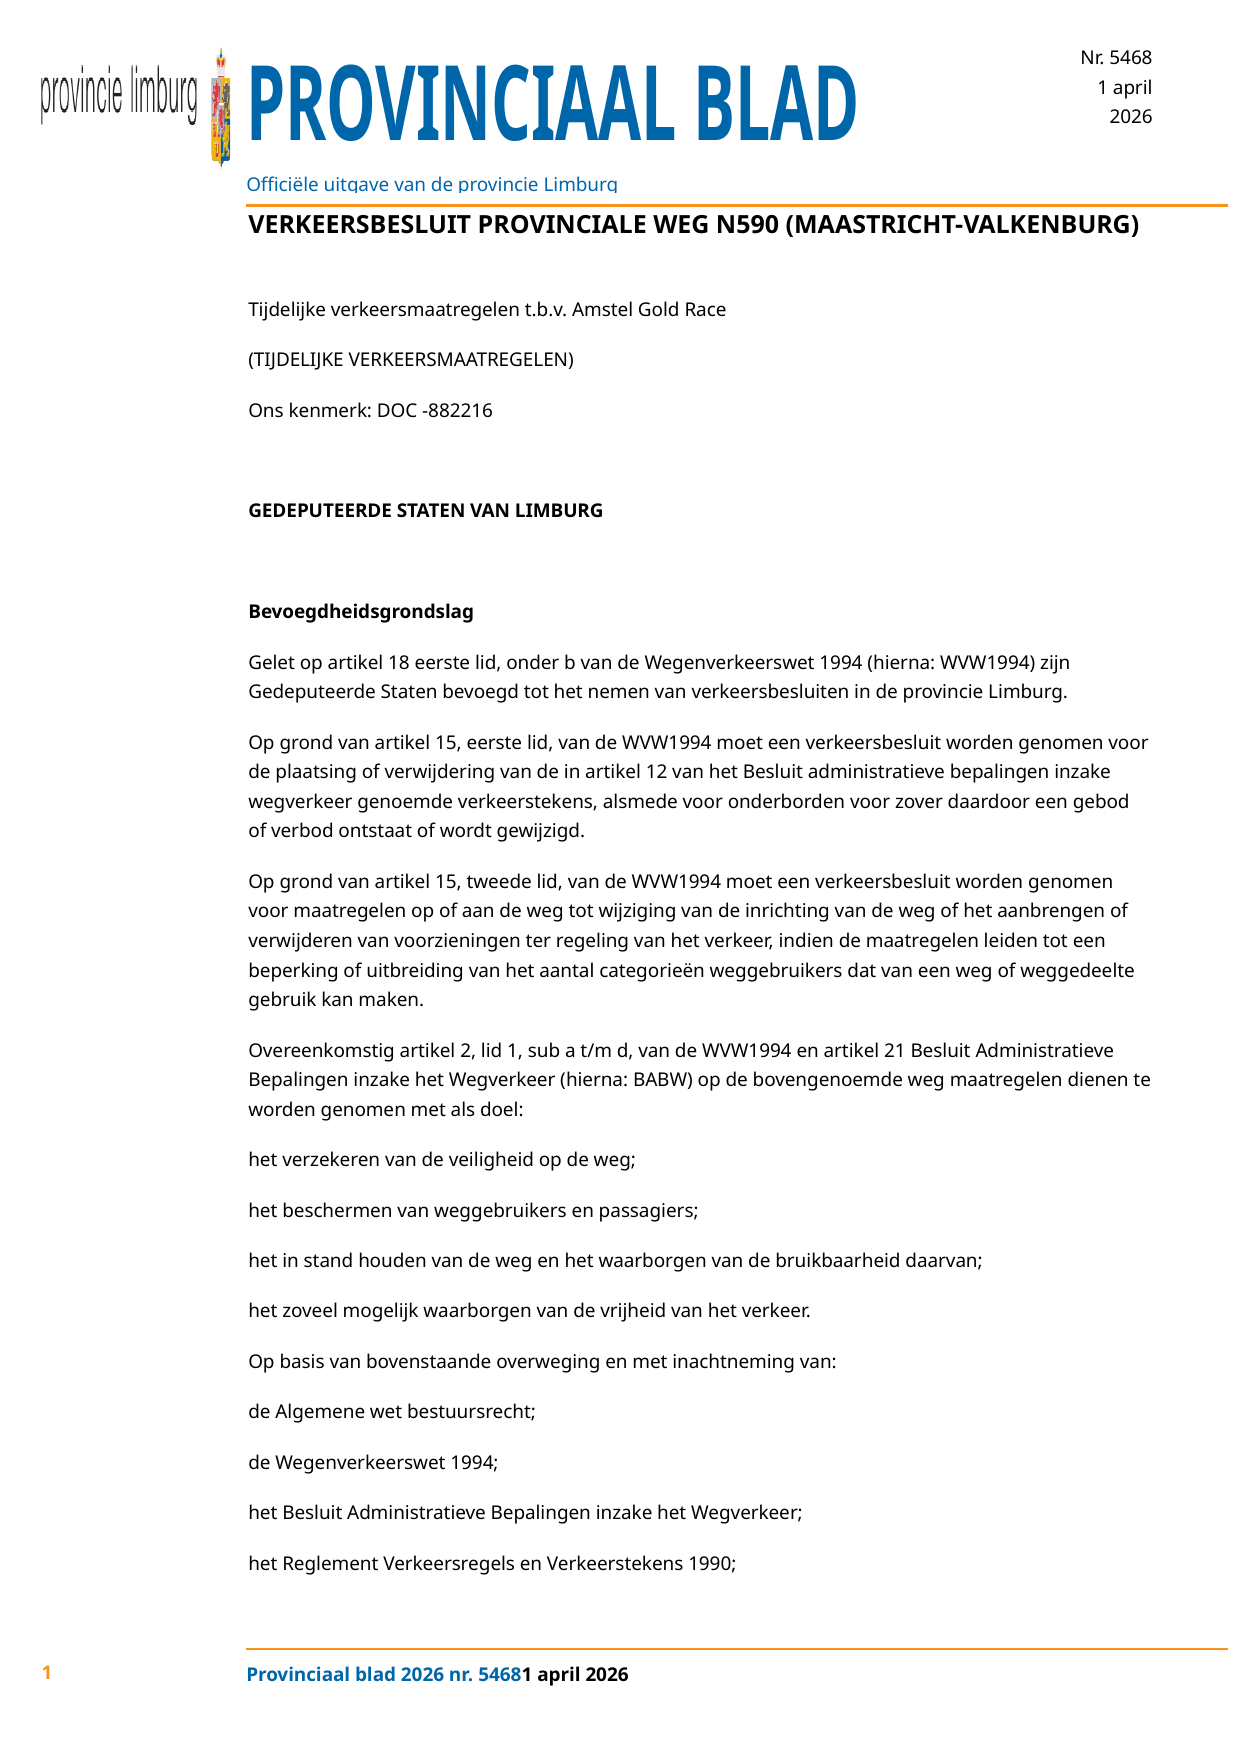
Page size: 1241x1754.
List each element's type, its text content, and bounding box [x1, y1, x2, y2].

text Op grond van artikel 15, eerste lid, van de WVW1994 moet een verkeersbesluit worden genomen voor de plaatsing of verwijdering van de in artikel 12 van het Besluit administratieve bepalingen inzake wegverkeer genoemde verkeerstekens, alsmede voor onderborden voor zover daardoor een gebod of verbod ontstaat of wordt gewijzigd. [248, 729, 1152, 843]
text Bevoegdheidsgrondslag [248, 598, 1152, 624]
text de Wegenverkeerswet 1994; [248, 1449, 1152, 1475]
text Op grond van artikel 15, tweede lid, van de WVW1994 moet een verkeersbesluit worden genomen voor maatregelen op of aan de weg tot wijziging van de inrichting van de weg of het aanbrengen of verwijderen van voorzieningen ter regeling van het verkeer, indien de maatregelen leiden tot een beperking of uitbreiding van het aantal categorieën weggebruikers dat van een weg of weggedeelte gebruik kan maken. [248, 868, 1152, 1012]
text Op basis van bovenstaande overweging en met inachtneming van: [248, 1348, 1152, 1374]
text het Reglement Verkeersregels en Verkeerstekens 1990; [248, 1550, 1152, 1576]
text de Algemene wet bestuursrecht; [248, 1398, 1152, 1424]
text het beschermen van weggebruikers en passagiers; [248, 1197, 1152, 1223]
picture [41, 47, 231, 172]
text VERKEERSBESLUIT PROVINCIALE WEG N590 (MAASTRICHT-VALKENBURG) [248, 207, 1152, 241]
text Overeenkomstig artikel 2, lid 1, sub a t/m d, van de WVW1994 en artikel 21 Besluit Administratieve Bepalingen inzake het Wegverkeer (hierna: BABW) op de bovengenoemde weg maatregelen dienen te worden genomen met als doel: [248, 1037, 1152, 1122]
text GEDEPUTEERDE STATEN VAN LIMBURG [248, 498, 1152, 523]
text het zoveel mogelijk waarborgen van de vrijheid van het verkeer. [248, 1298, 1152, 1323]
text Ons kenmerk: DOC -882216 [248, 397, 1152, 423]
text Gelet op artikel 18 eerste lid, onder b van de Wegenverkeerswet 1994 (hierna: WVW1994) zijn Gedeputeerde Staten bevoegd tot het nemen van verkeersbesluiten in de provincie Limburg. [248, 649, 1152, 704]
text het in stand houden van de weg en het waarborgen van de bruikbaarheid daarvan; [248, 1247, 1152, 1273]
text Tijdelijke verkeersmaatregelen t.b.v. Amstel Gold Race [248, 296, 1152, 322]
text het Besluit Administratieve Bepalingen inzake het Wegverkeer; [248, 1499, 1152, 1525]
text het verzekeren van de veiligheid op de weg; [248, 1146, 1152, 1172]
text (TIJDELIJKE VERKEERSMAATREGELEN) [248, 346, 1152, 372]
